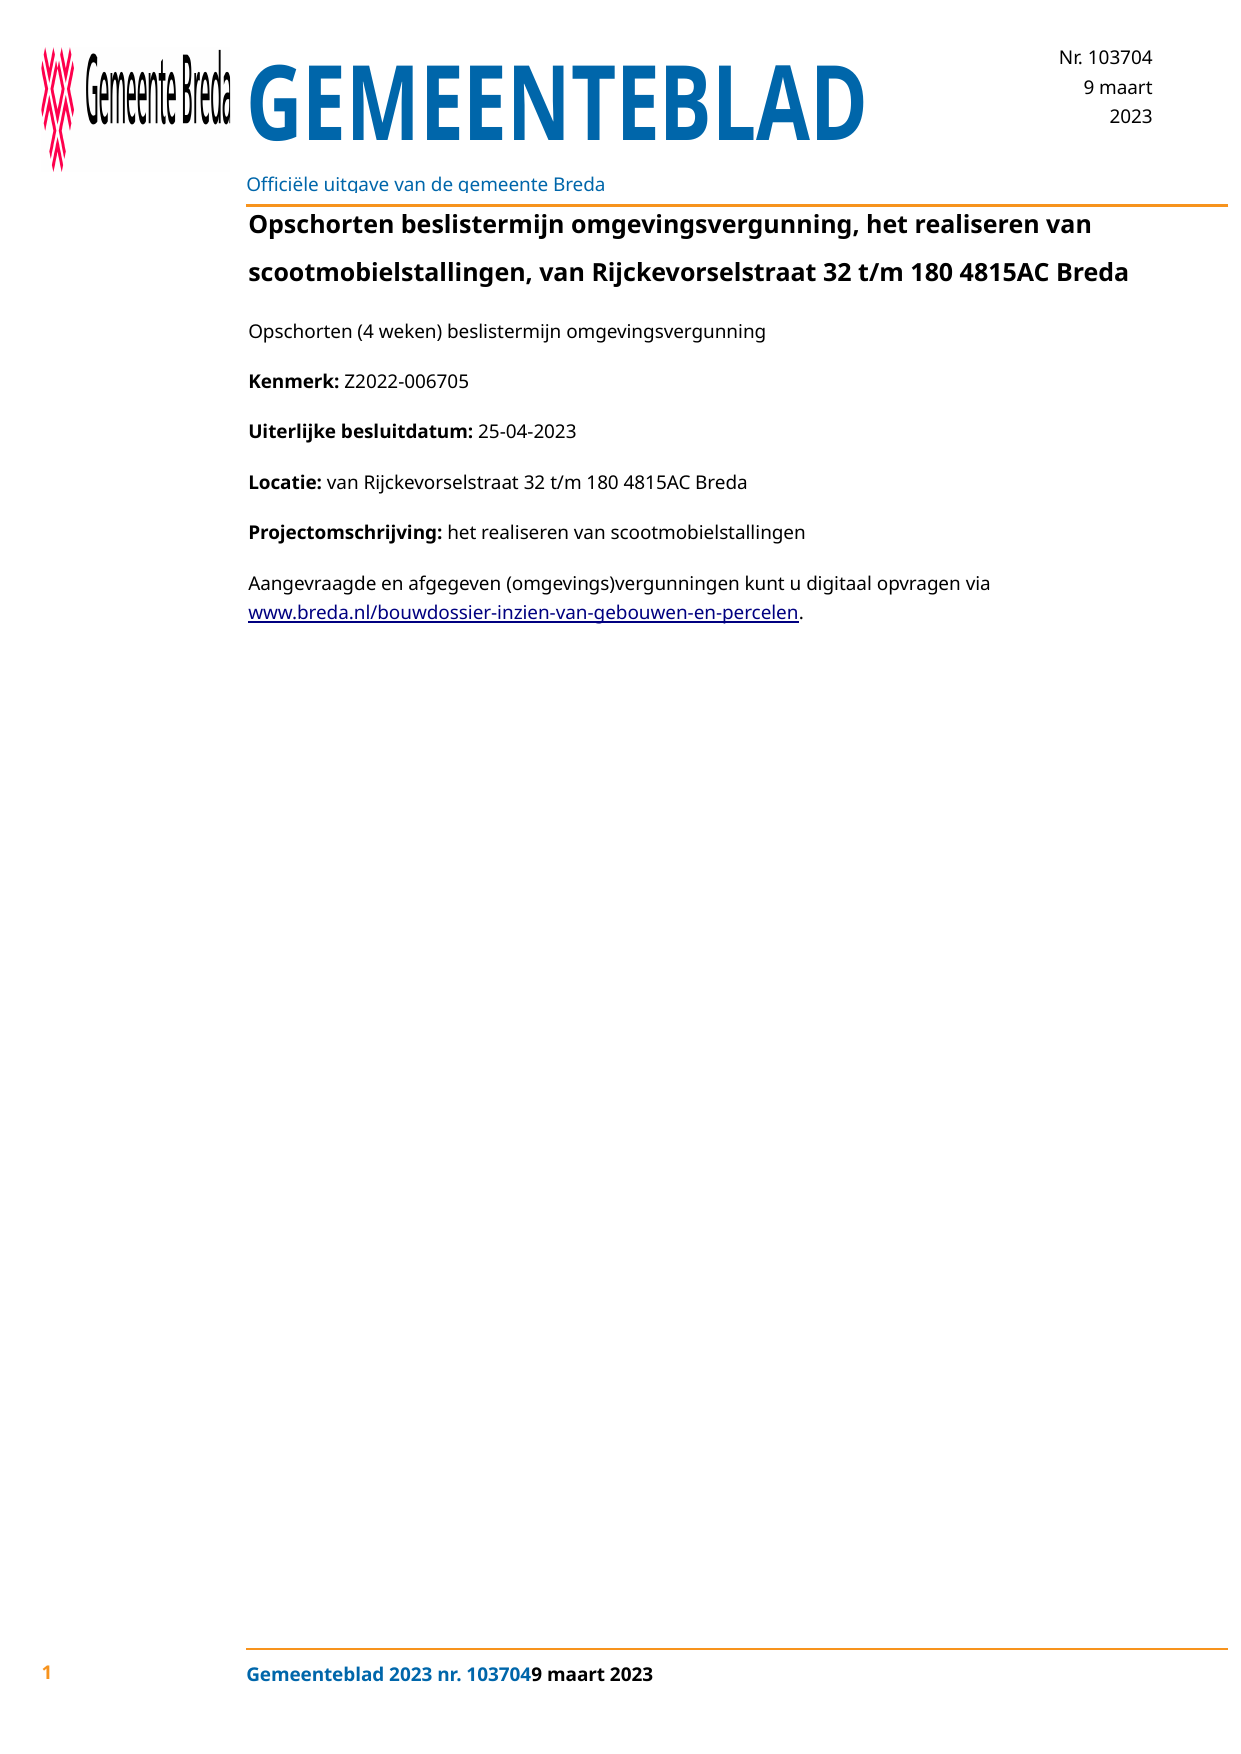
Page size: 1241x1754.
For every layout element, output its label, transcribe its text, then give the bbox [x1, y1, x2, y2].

text Kenmerk: Z2022-006705 [248, 368, 1152, 394]
text Opschorten (4 weken) beslistermijn omgevingsvergunning [248, 318, 1152, 344]
picture [41, 47, 231, 172]
text Locatie: van Rijckevorselstraat 32 t/m 180 4815AC Breda [248, 469, 1152, 495]
text Opschorten beslistermijn omgevingsvergunning, het realiseren van scootmobielstallingen, van Rijckevorselstraat 32 t/m 180 4815AC Breda [248, 207, 1152, 288]
text Uiterlijke besluitdatum: 25-04-2023 [248, 419, 1152, 444]
text Aangevraagde en afgegeven (omgevings)vergunningen kunt u digitaal opvragen via www.breda.nl/bouwdossier-inzien-van-gebouwen-en-percelen. [248, 570, 1152, 625]
text Projectomschrijving: het realiseren van scootmobielstallingen [248, 519, 1152, 545]
